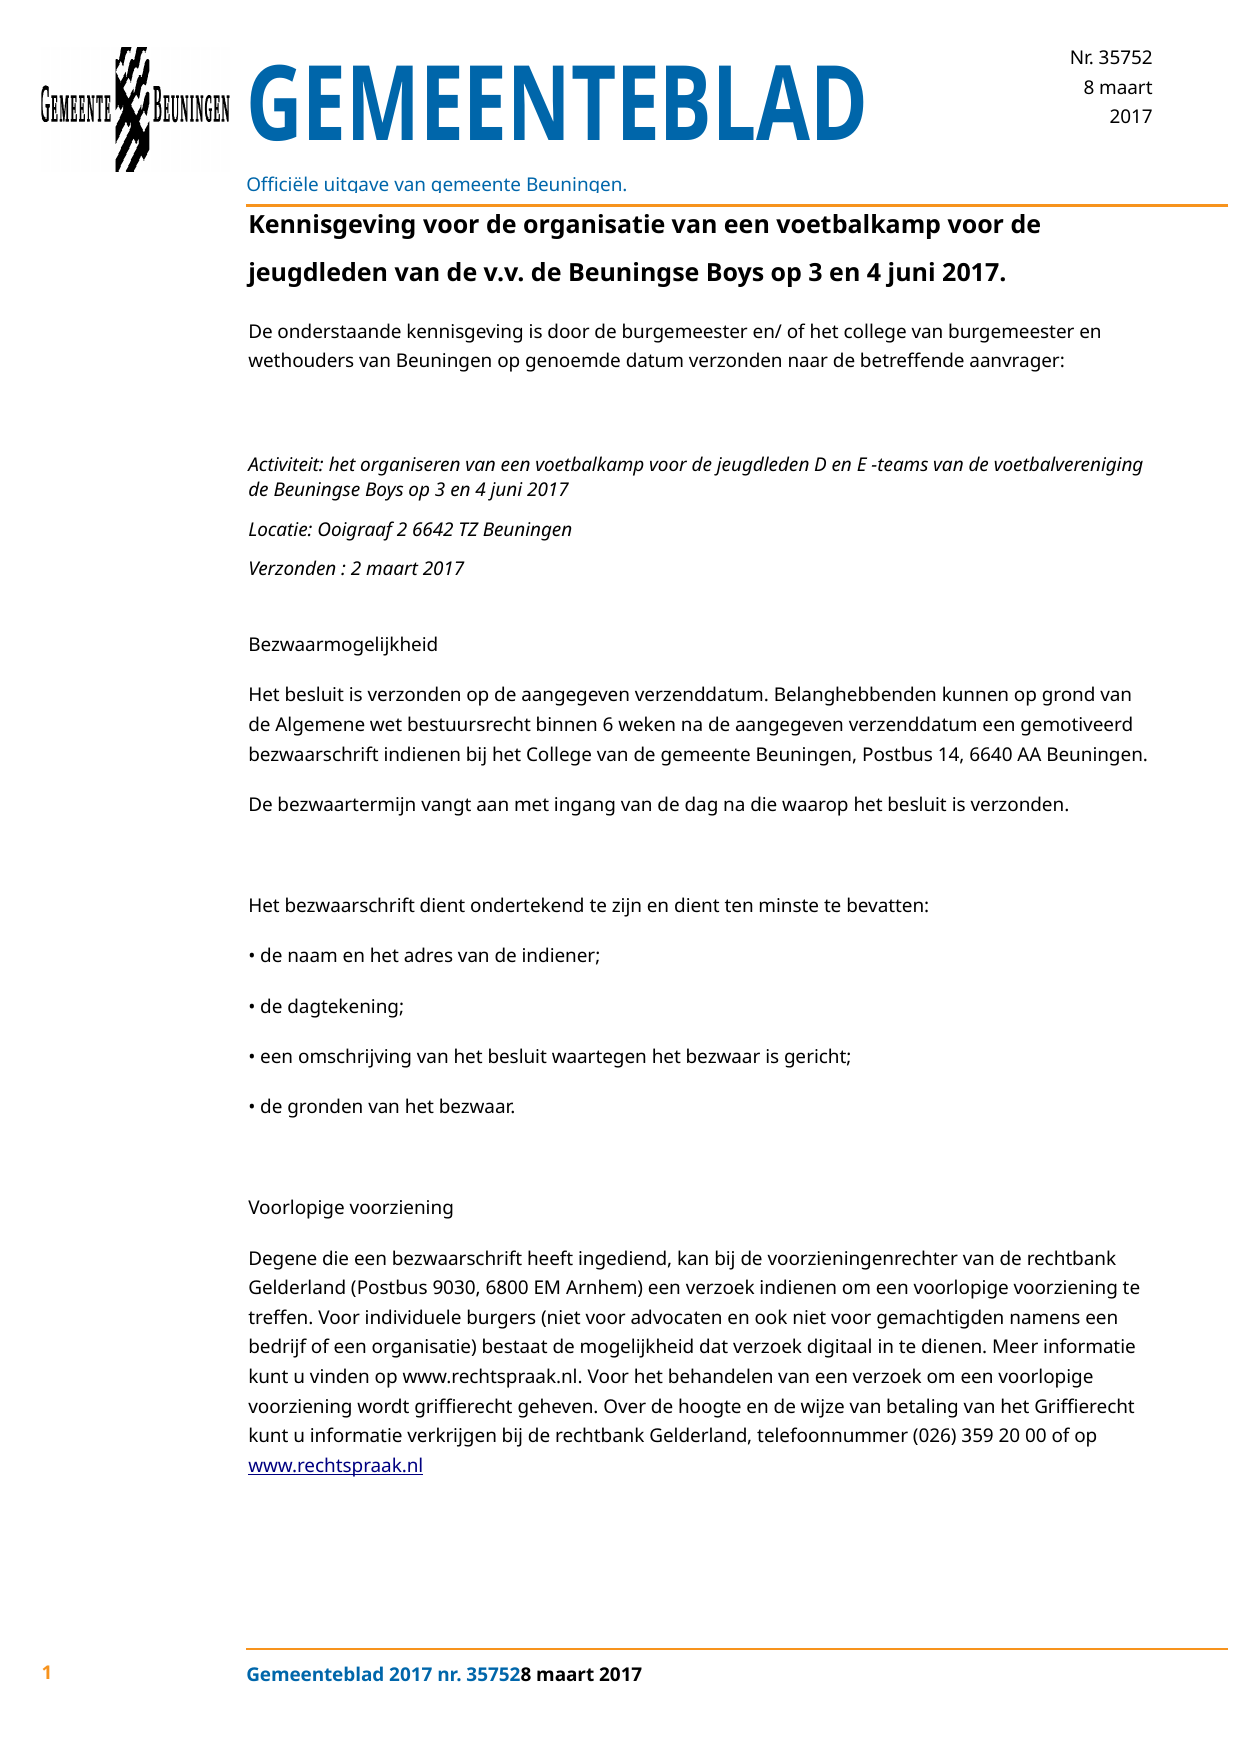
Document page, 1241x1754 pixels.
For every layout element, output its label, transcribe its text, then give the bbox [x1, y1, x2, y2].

text Kennisgeving voor de organisatie van een voetbalkamp voor de jeugdleden van de v.v. de Beuningse Boys op 3 en 4 juni 2017. [248, 207, 1152, 288]
text • de naam en het adres van de indiener; [248, 942, 1152, 968]
text Locatie: Ooigraaf 2 6642 TZ Beuningen [248, 516, 1152, 541]
text Het besluit is verzonden op de aangegeven verzenddatum. Belanghebbenden kunnen op grond van de Algemene wet bestuursrecht binnen 6 weken na de aangegeven verzenddatum een gemotiveerd bezwaarschrift indienen bij het College van de gemeente Beuningen, Postbus 14, 6640 AA Beuningen. [248, 682, 1152, 766]
text Voorlopige voorziening [248, 1194, 1152, 1220]
text • de gronden van het bezwaar. [248, 1094, 1152, 1119]
text • de dagtekening; [248, 993, 1152, 1018]
text De onderstaande kennisgeving is door de burgemeester en/ of het college van burgemeester en wethouders van Beuningen op genoemde datum verzonden naar de betreffende aanvrager: [248, 318, 1152, 373]
text • een omschrijving van het besluit waartegen het bezwaar is gericht; [248, 1043, 1152, 1069]
text Verzonden : 2 maart 2017 [248, 555, 1152, 581]
text Het bezwaarschrift dient ondertekend te zijn en dient ten minste te bevatten: [248, 892, 1152, 918]
text De bezwaartermijn vangt aan met ingang van de dag na die waarop het besluit is verzonden. [248, 791, 1152, 817]
text Degene die een bezwaarschrift heeft ingediend, kan bij de voorzieningenrechter van de rechtbank Gelderland (Postbus 9030, 6800 EM Arnhem) een verzoek indienen om een voorlopige voorziening te treffen. Voor individuele burgers (niet voor advocaten en ook niet voor gemachtigden namens een bedrijf of een organisatie) bestaat de mogelijkheid dat verzoek digitaal in te dienen. Meer informatie kunt u vinden op www.rechtspraak.nl. Voor het behandelen van een verzoek om een voorlopige voorziening wordt griffierecht geheven. Over de hoogte en de wijze van betaling van het Griffierecht kunt u informatie verkrijgen bij de rechtbank Gelderland, telefoonnummer (026) 359 20 00 of op www.rechtspraak.nl [248, 1245, 1152, 1478]
text Bezwaarmogelijkheid [248, 631, 1152, 657]
picture [41, 47, 231, 172]
text Activiteit: het organiseren van een voetbalkamp voor de jeugdleden D en E -teams van de voetbalvereniging de Beuningse Boys op 3 en 4 juni 2017 [248, 451, 1152, 502]
